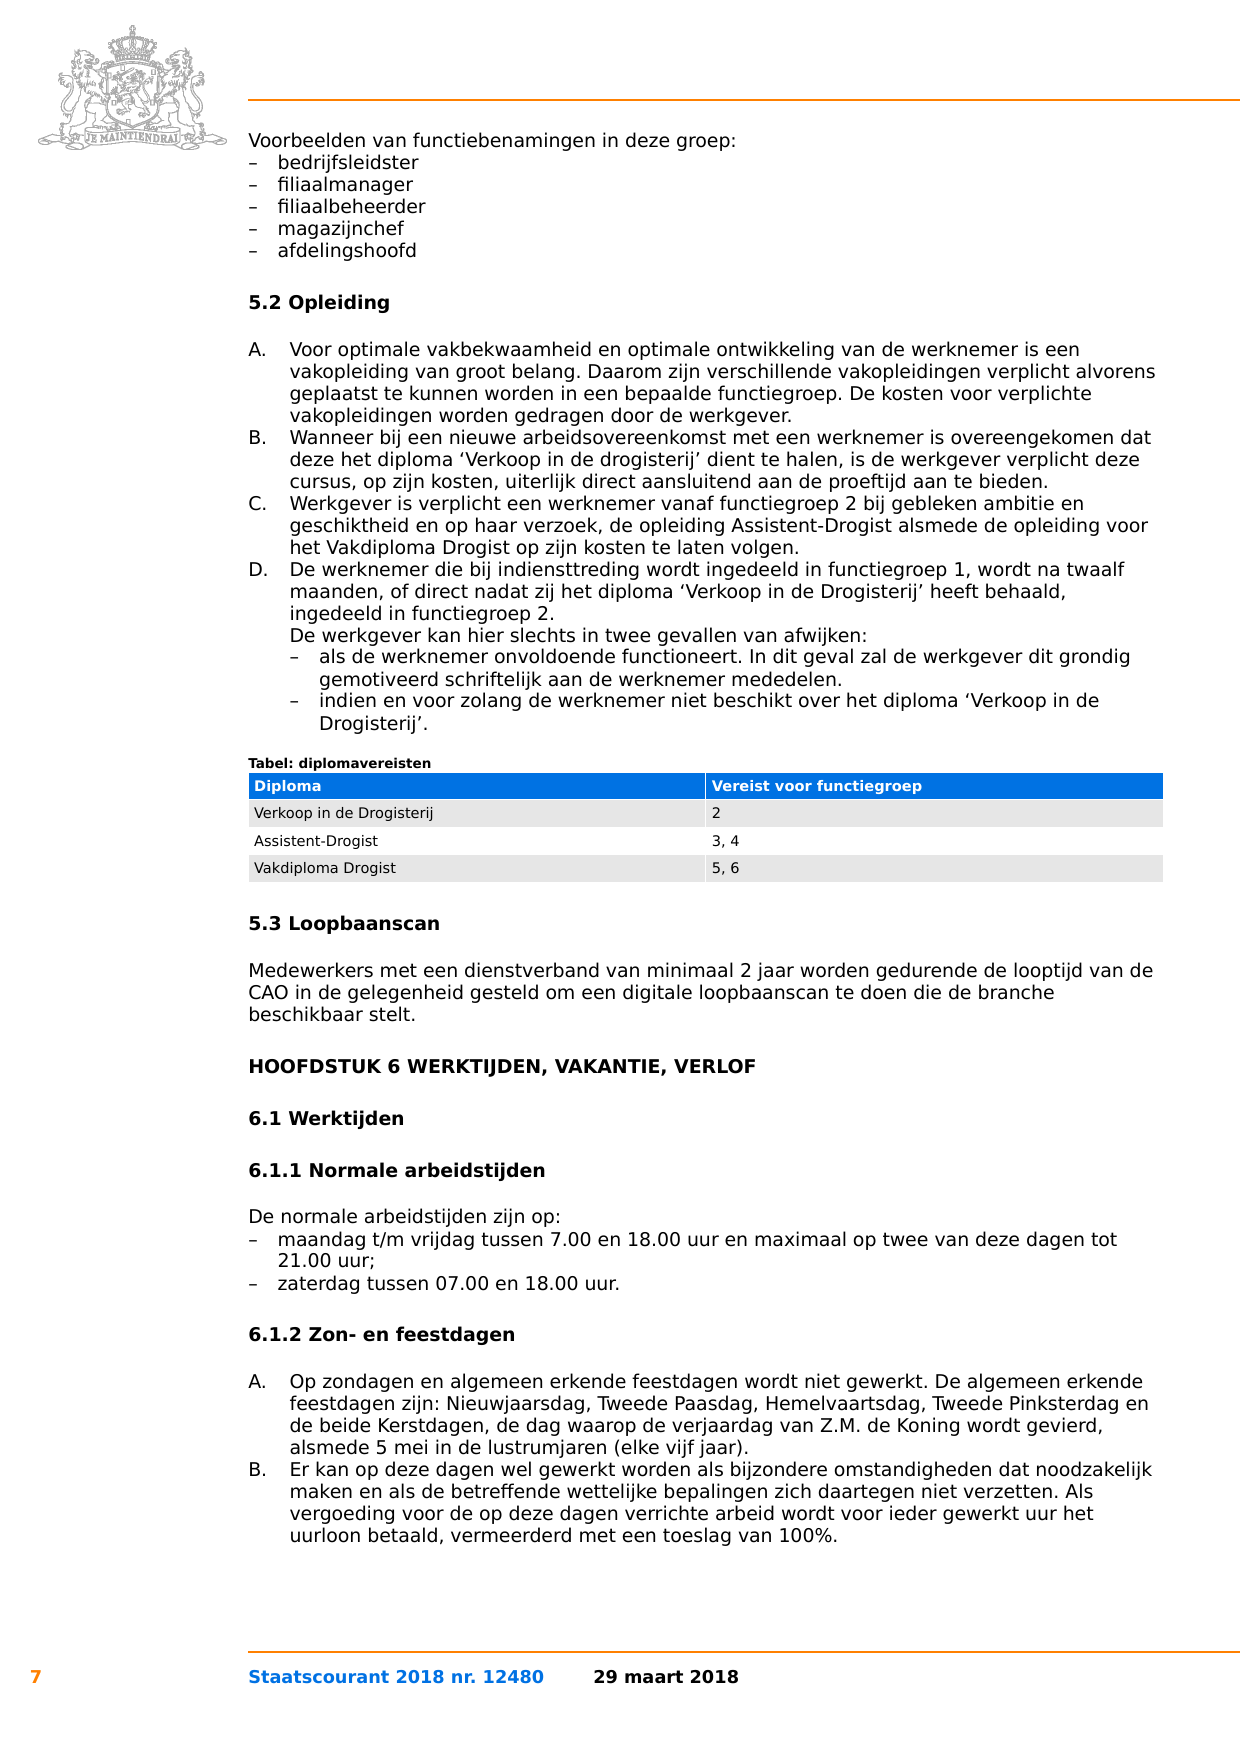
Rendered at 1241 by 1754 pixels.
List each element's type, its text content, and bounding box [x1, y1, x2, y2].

table_cell Assistent-Drogist [249, 828, 705, 854]
text – indien en voor zolang de werknemer niet beschikt over het diploma ‘Verkoop in de Drogisterij’. [289, 690, 1163, 734]
text D. De werknemer die bij indiensttreding wordt ingedeeld in functiegroep 1, wordt na twaalf maanden, of direct nadat zij het diploma ‘Verkoop in de Drogisterij’ heeft behaald, ingedeeld in functiegroep 2. [248, 558, 1163, 624]
text C. Werkgever is verplicht een werknemer vanaf functiegroep 2 bij gebleken ambitie en geschiktheid en op haar verzoek, de opleiding Assistent-Drogist alsmede de opleiding voor het Vakdiploma Drogist op zijn kosten te laten volgen. [248, 493, 1163, 558]
text – filiaalbeheerder [248, 196, 1163, 218]
subtitle 5.2 Opleiding [248, 292, 1163, 314]
text – afdelingshoofd [248, 240, 1163, 262]
table_cell 3, 4 [706, 828, 1163, 854]
text De werkgever kan hier slechts in twee gevallen van afwijken: [289, 624, 1163, 646]
subtitle 5.3 Loopbaanscan [248, 913, 1163, 934]
text – filiaalmanager [248, 174, 1163, 196]
table_cell 2 [706, 800, 1163, 827]
subtitle 6.1 Werktijden [248, 1107, 1163, 1129]
subtitle HOOFDSTUK 6 WERKTIJDEN, VAKANTIE, VERLOF [248, 1056, 1163, 1077]
picture [38, 25, 227, 150]
table_cell Vakdiploma Drogist [249, 855, 705, 882]
table_cell Verkoop in de Drogisterij [249, 800, 705, 827]
table_header Tabel: diplomavereisten [248, 756, 1163, 772]
text Voorbeelden van functiebenamingen in deze groep: [248, 130, 1163, 152]
text A. Op zondagen en algemeen erkende feestdagen wordt niet gewerkt. De algemeen erkende feestdagen zijn: Nieuwjaarsdag, Tweede Paasdag, Hemelvaartsdag, Tweede Pinksterdag en de beide Kerstdagen, de dag waarop de verjaardag van Z.M. de Koning wordt gevierd, alsmede 5 mei in de lustrumjaren (elke vijf jaar). [248, 1371, 1163, 1459]
text B. Wanneer bij een nieuwe arbeidsovereenkomst met een werknemer is overeengekomen dat deze het diploma ‘Verkoop in de drogisterij’ dient te halen, is de werkgever verplicht deze cursus, op zijn kosten, uiterlijk direct aansluitend aan de proeftijd aan te bieden. [248, 427, 1163, 493]
text De normale arbeidstijden zijn op: [248, 1206, 1163, 1228]
text Medewerkers met een dienstverband van minimaal 2 jaar worden gedurende de looptijd van de CAO in de gelegenheid gesteld om een digitale loopbaanscan te doen die de branche beschikbaar stelt. [248, 959, 1163, 1026]
text – magazijnchef [248, 218, 1163, 240]
table_cell Diploma [249, 773, 705, 799]
text B. Er kan op deze dagen wel gewerkt worden als bijzondere omstandigheden dat noodzakelijk maken en als de betreffende wettelijke bepalingen zich daartegen niet verzetten. Als vergoeding voor de op deze dagen verrichte arbeid wordt voor ieder gewerkt uur het uurloon betaald, vermeerderd met een toeslag van 100%. [248, 1459, 1163, 1547]
table_cell Vereist voor functiegroep [706, 773, 1163, 799]
text – als de werknemer onvoldoende functioneert. In dit geval zal de werkgever dit grondig gemotiveerd schriftelijk aan de werknemer mededelen. [289, 646, 1163, 690]
text – maandag t/m vrijdag tussen 7.00 en 18.00 uur en maximaal op twee van deze dagen tot 21.00 uur; [248, 1228, 1163, 1272]
subtitle 6.1.1 Normale arbeidstijden [248, 1159, 1163, 1181]
text – zaterdag tussen 07.00 en 18.00 uur. [248, 1272, 1163, 1294]
subtitle 6.1.2 Zon- en feestdagen [248, 1324, 1163, 1346]
text – bedrijfsleidster [248, 152, 1163, 174]
table_cell 5, 6 [706, 855, 1163, 882]
text A. Voor optimale vakbekwaamheid en optimale ontwikkeling van de werknemer is een vakopleiding van groot belang. Daarom zijn verschillende vakopleidingen verplicht alvorens geplaatst te kunnen worden in een bepaalde functiegroep. De kosten voor verplichte vakopleidingen worden gedragen door de werkgever. [248, 339, 1163, 427]
